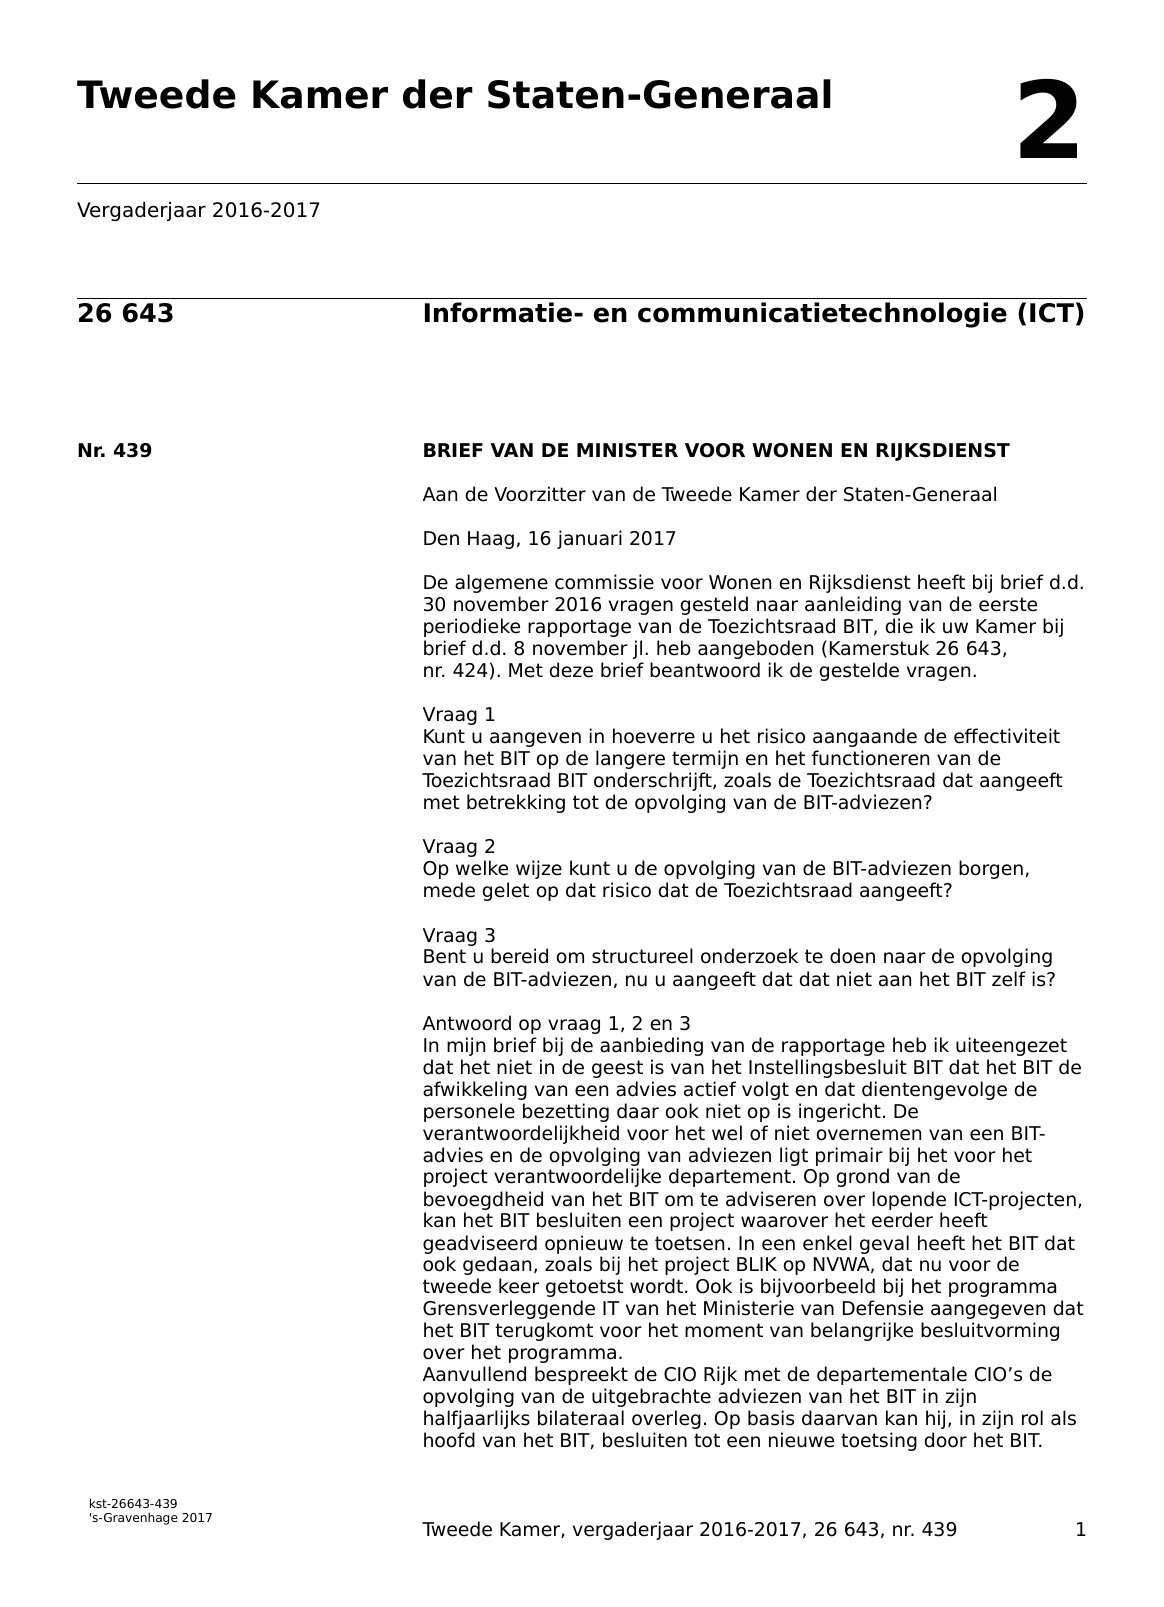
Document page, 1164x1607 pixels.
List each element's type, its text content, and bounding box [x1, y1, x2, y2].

text 's-Gravenhage 2017 [88, 1511, 323, 1525]
text De algemene commissie voor Wonen en Rijksdienst heeft bij brief d.d. 30 november 2016 vragen gesteld naar aanleiding van de eerste periodieke rapportage van de Toezichtsraad BIT, die ik uw Kamer bij brief d.d. 8 november jl. heb aangeboden (Kamerstuk 26 643, nr. 424). Met deze brief beantwoord ik de gestelde vragen. [422, 572, 1087, 682]
subtitle Nr. 439 BRIEF VAN DE MINISTER VOOR WONEN EN RIJKSDIENST [77, 440, 1087, 462]
text Antwoord op vraag 1, 2 en 3 [422, 1013, 1087, 1034]
text In mijn brief bij de aanbieding van de rapportage heb ik uiteengezet dat het niet in de geest is van het Instellingsbesluit BIT dat het BIT de afwikkeling van een advies actief volgt en dat dientengevolge de personele bezetting daar ook niet op is ingericht. De verantwoordelijkheid voor het wel of niet overnemen van een BIT-advies en de opvolging van adviezen ligt primair bij het voor het project verantwoordelijke departement. Op grond van de bevoegdheid van het BIT om te adviseren over lopende ICT-projecten, kan het BIT besluiten een project waarover het eerder heeft geadviseerd opnieuw te toetsen. In een enkel geval heeft het BIT dat ook gedaan, zoals bij het project BLIK op NVWA, dat nu voor de tweede keer getoetst wordt. Ook is bijvoorbeeld bij het programma Grensverleggende IT van het Ministerie van Defensie aangegeven dat het BIT terugkomt voor het moment van belangrijke besluitvorming over het programma. [422, 1034, 1087, 1364]
table_header 2 [886, 59, 1087, 183]
text Aan de Voorzitter van de Tweede Kamer der Staten-Generaal [422, 484, 1087, 506]
text Kunt u aangeven in hoeverre u het risico aangaande de effectiviteit van het BIT op de langere termijn en het functioneren van de Toezichtsraad BIT onderschrijft, zoals de Toezichtsraad dat aangeeft met betrekking tot de opvolging van de BIT-adviezen? [422, 726, 1087, 814]
text Bent u bereid om structureel onderzoek te doen naar de opvolging van de BIT-adviezen, nu u aangeeft dat dat niet aan het BIT zelf is? [422, 946, 1087, 990]
text kst-26643-439 [88, 1497, 323, 1511]
text Vraag 1 [422, 704, 1087, 726]
text Op welke wijze kunt u de opvolging van de BIT-adviezen borgen, mede gelet op dat risico dat de Toezichtsraad aangeeft? [422, 858, 1087, 902]
text Den Haag, 16 januari 2017 [422, 528, 1087, 550]
text Vraag 3 [422, 924, 1087, 946]
table_header Tweede Kamer der Staten-Generaal [77, 59, 886, 183]
text Vraag 2 [422, 836, 1087, 858]
subtitle 26 643 Informatie- en communicatietechnologie (ICT) [77, 299, 1087, 329]
text Aanvullend bespreekt de CIO Rijk met de departementale CIO’s de opvolging van de uitgebrachte adviezen van het BIT in zijn halfjaarlijks bilateraal overleg. Op basis daarvan kan hij, in zijn rol als hoofd van het BIT, besluiten tot een nieuwe toetsing door het BIT. [422, 1364, 1087, 1452]
table_cell Vergaderjaar 2016-2017 [77, 184, 1087, 298]
